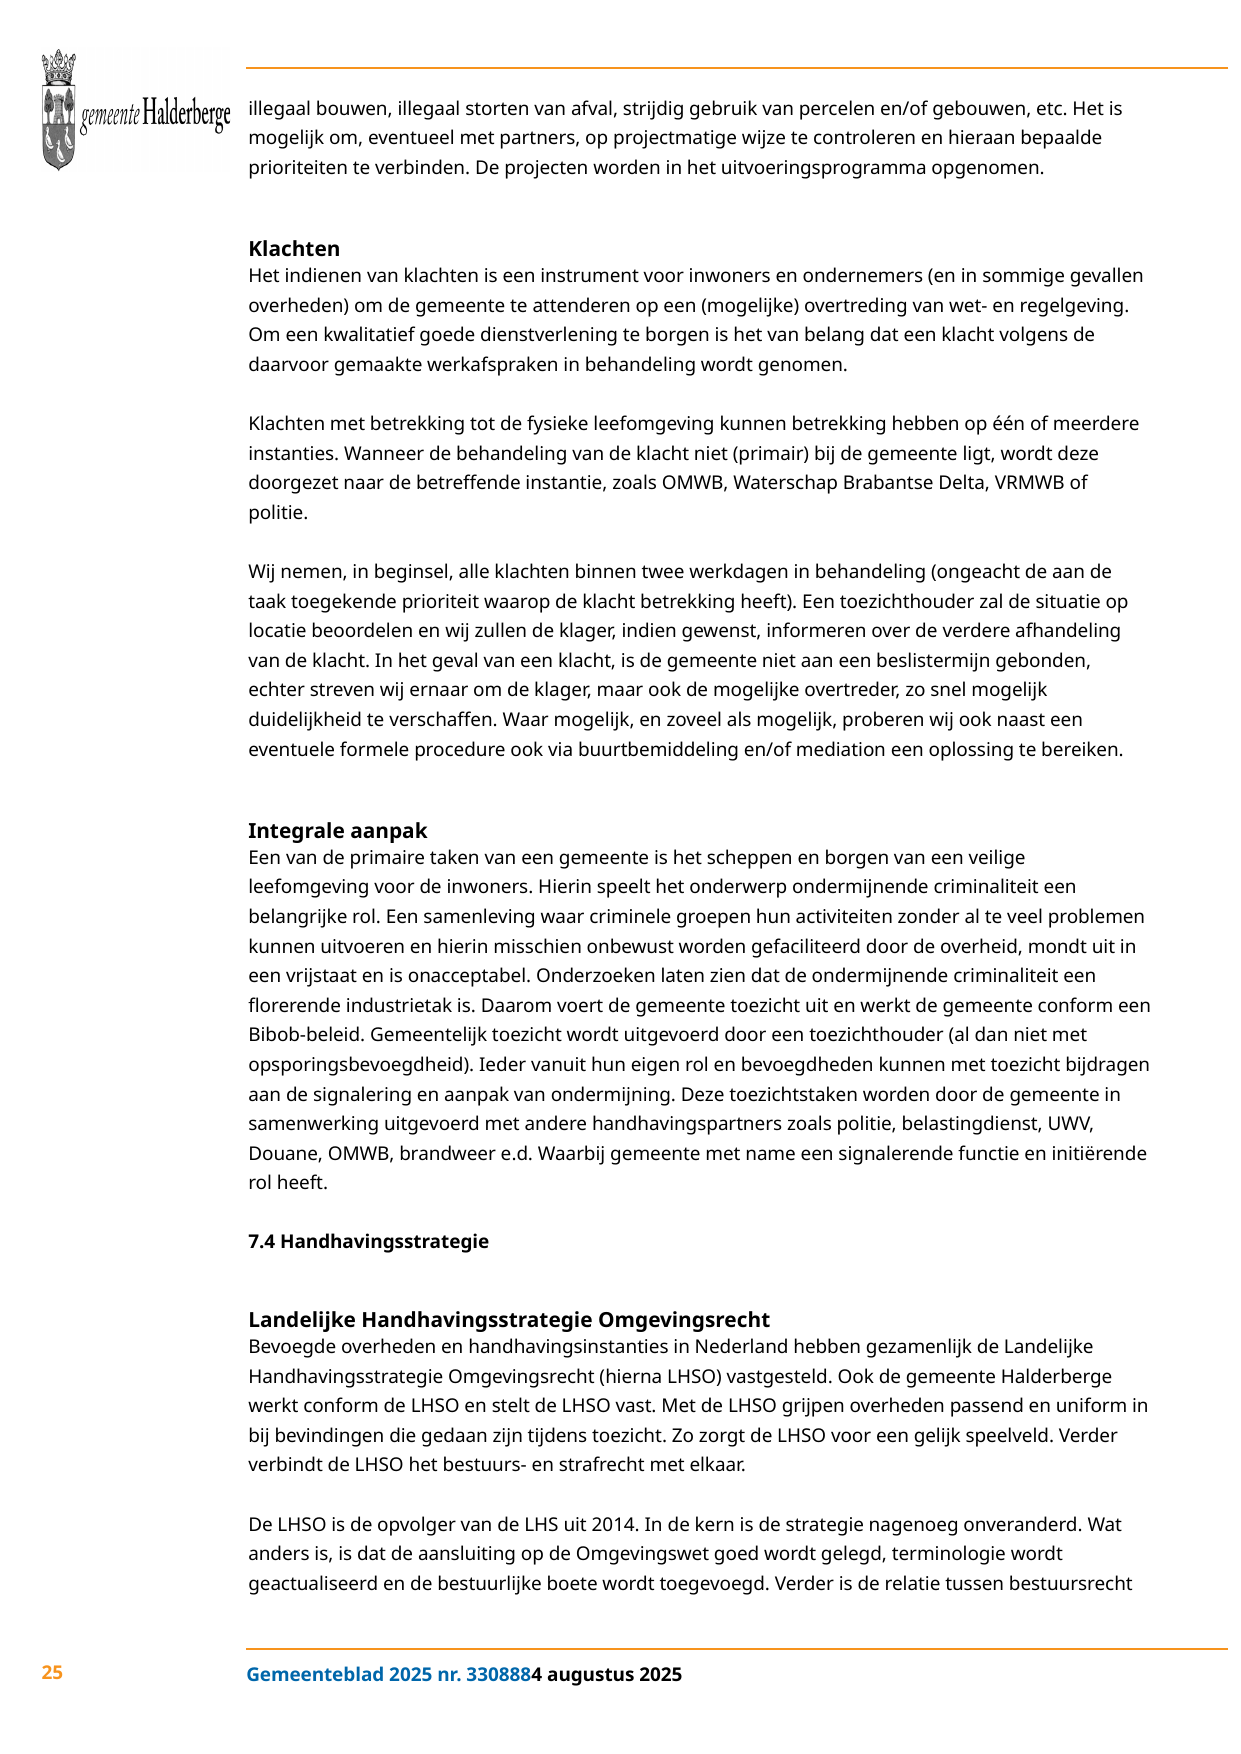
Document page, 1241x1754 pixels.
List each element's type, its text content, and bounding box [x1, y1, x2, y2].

text Landelijke Handhavingsstrategie Omgevingsrecht [248, 1305, 1152, 1333]
text 7.4 Handhavingsstrategie [248, 1229, 1152, 1254]
text Bevoegde overheden en handhavingsinstanties in Nederland hebben gezamenlijk de Landelijke Handhavingsstrategie Omgevingsrecht (hierna LHSO) vastgesteld. Ook de gemeente Halderberge werkt conform de LHSO en stelt de LHSO vast. Met de LHSO grijpen overheden passend en uniform in bij bevindingen die gedaan zijn tijdens toezicht. Zo zorgt de LHSO voor een gelijk speelveld. Verder verbindt de LHSO het bestuurs- en strafrecht met elkaar. [248, 1333, 1152, 1477]
text Het indienen van klachten is een instrument voor inwoners en ondernemers (en in sommige gevallen overheden) om de gemeente te attenderen op een (mogelijke) overtreding van wet- en regelgeving. Om een kwalitatief goede dienstverlening te borgen is het van belang dat een klacht volgens de daarvoor gemaakte werkafspraken in behandeling wordt genomen. [248, 262, 1152, 377]
text De LHSO is de opvolger van de LHS uit 2014. In de kern is de strategie nagenoeg onveranderd. Wat anders is, is dat de aansluiting op de Omgevingswet goed wordt gelegd, terminologie wordt geactualiseerd en de bestuurlijke boete wordt toegevoegd. Verder is de relatie tussen bestuursrecht [248, 1511, 1152, 1596]
text Klachten [248, 234, 1152, 262]
text Integrale aanpak [248, 816, 1152, 844]
text Klachten met betrekking tot de fysieke leefomgeving kunnen betrekking hebben op één of meerdere instanties. Wanneer de behandeling van de klacht niet (primair) bij de gemeente ligt, wordt deze doorgezet naar de betreffende instantie, zoals OMWB, Waterschap Brabantse Delta, VRMWB of politie. [248, 410, 1152, 525]
text Een van de primaire taken van een gemeente is het scheppen en borgen van een veilige leefomgeving voor de inwoners. Hierin speelt het onderwerp ondermijnende criminaliteit een belangrijke rol. Een samenleving waar criminele groepen hun activiteiten zonder al te veel problemen kunnen uitvoeren en hierin misschien onbewust worden gefaciliteerd door de overheid, mondt uit in een vrijstaat en is onacceptabel. Onderzoeken laten zien dat de ondermijnende criminaliteit een florerende industrietak is. Daarom voert de gemeente toezicht uit en werkt de gemeente conform een Bibob-beleid. Gemeentelijk toezicht wordt uitgevoerd door een toezichthouder (al dan niet met opsporingsbevoegdheid). Ieder vanuit hun eigen rol en bevoegdheden kunnen met toezicht bijdragen aan de signalering en aanpak van ondermijning. Deze toezichtstaken worden door de gemeente in samenwerking uitgevoerd met andere handhavingspartners zoals politie, belastingdienst, UWV, Douane, OMWB, brandweer e.d. Waarbij gemeente met name een signalerende functie en initiërende rol heeft. [248, 844, 1152, 1195]
text illegaal bouwen, illegaal storten van afval, strijdig gebruik van percelen en/of gebouwen, etc. Het is mogelijk om, eventueel met partners, op projectmatige wijze te controleren en hieraan bepaalde prioriteiten te verbinden. De projecten worden in het uitvoeringsprogramma opgenomen. [248, 95, 1152, 180]
picture [41, 47, 231, 172]
text Wij nemen, in beginsel, alle klachten binnen twee werkdagen in behandeling (ongeacht de aan de taak toegekende prioriteit waarop de klacht betrekking heeft). Een toezichthouder zal de situatie op locatie beoordelen en wij zullen de klager, indien gewenst, informeren over de verdere afhandeling van de klacht. In het geval van een klacht, is de gemeente niet aan een beslistermijn gebonden, echter streven wij ernaar om de klager, maar ook de mogelijke overtreder, zo snel mogelijk duidelijkheid te verschaffen. Waar mogelijk, en zoveel als mogelijk, proberen wij ook naast een eventuele formele procedure ook via buurtbemiddeling en/of mediation een oplossing te bereiken. [248, 558, 1152, 761]
